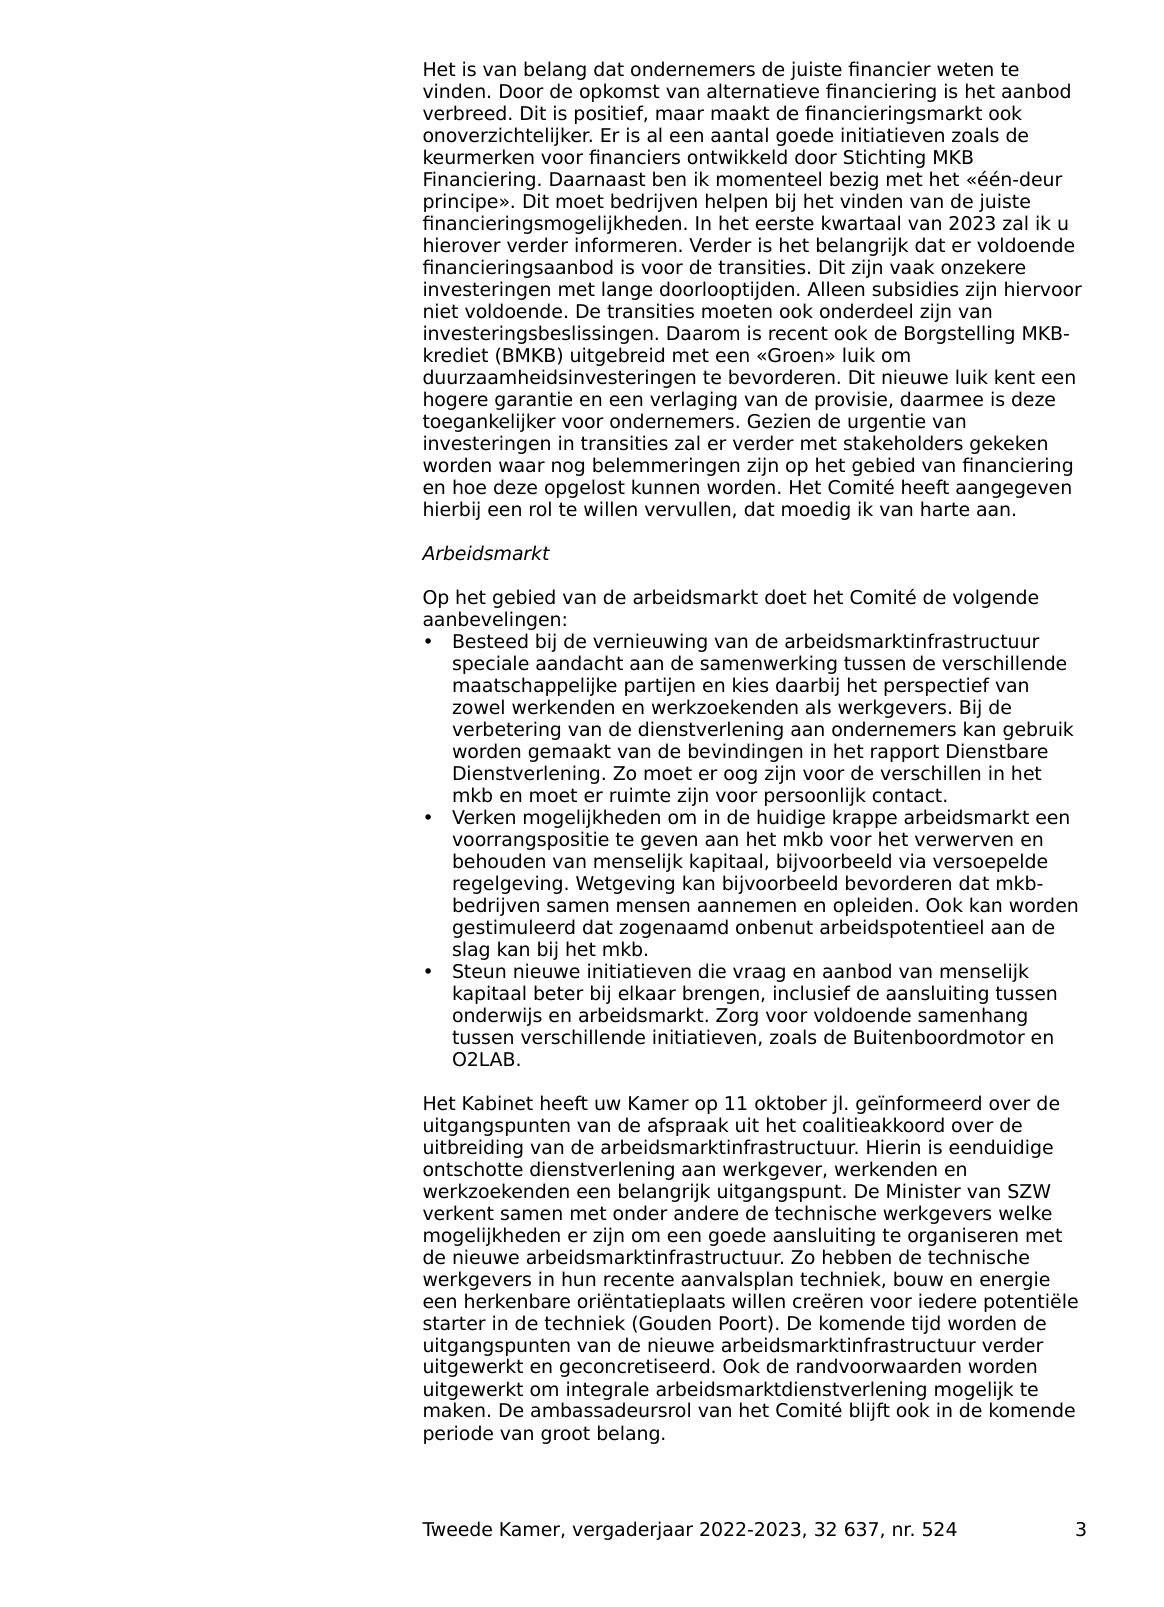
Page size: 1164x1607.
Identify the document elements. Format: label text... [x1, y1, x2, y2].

subtitle Arbeidsmarkt [422, 543, 1087, 565]
text Het Kabinet heeft uw Kamer op 11 oktober jl. geïnformeerd over de uitgangspunten van de afspraak uit het coalitieakkoord over de uitbreiding van de arbeidsmarktinfrastructuur. Hierin is eenduidige ontschotte dienstverlening aan werkgever, werkenden en werkzoekenden een belangrijk uitgangspunt. De Minister van SZW verkent samen met onder andere de technische werkgevers welke mogelijkheden er zijn om een goede aansluiting te organiseren met de nieuwe arbeidsmarktinfrastructuur. Zo hebben de technische werkgevers in hun recente aanvalsplan techniek, bouw en energie een herkenbare oriëntatieplaats willen creëren voor iedere potentiële starter in de techniek (Gouden Poort). De komende tijd worden de uitgangspunten van de nieuwe arbeidsmarktinfrastructuur verder uitgewerkt en geconcretiseerd. Ook de randvoorwaarden worden uitgewerkt om integrale arbeidsmarktdienstverlening mogelijk te maken. De ambassadeursrol van het Comité blijft ook in de komende periode van groot belang. [422, 1093, 1087, 1444]
text • Besteed bij de vernieuwing van de arbeidsmarktinfrastructuur speciale aandacht aan de samenwerking tussen de verschillende maatschappelijke partijen en kies daarbij het perspectief van zowel werkenden en werkzoekenden als werkgevers. Bij de verbetering van de dienstverlening aan ondernemers kan gebruik worden gemaakt van de bevindingen in het rapport Dienstbare Dienstverlening. Zo moet er oog zijn voor de verschillen in het mkb en moet er ruimte zijn voor persoonlijk contact. [422, 631, 1087, 807]
text Het is van belang dat ondernemers de juiste financier weten te vinden. Door de opkomst van alternatieve financiering is het aanbod verbreed. Dit is positief, maar maakt de financieringsmarkt ook onoverzichtelijker. Er is al een aantal goede initiatieven zoals de keurmerken voor financiers ontwikkeld door Stichting MKB Financiering. Daarnaast ben ik momenteel bezig met het «één-deur principe». Dit moet bedrijven helpen bij het vinden van de juiste financieringsmogelijkheden. In het eerste kwartaal van 2023 zal ik u hierover verder informeren. Verder is het belangrijk dat er voldoende financieringsaanbod is voor de transities. Dit zijn vaak onzekere investeringen met lange doorlooptijden. Alleen subsidies zijn hiervoor niet voldoende. De transities moeten ook onderdeel zijn van investeringsbeslissingen. Daarom is recent ook de Borgstelling MKB-krediet (BMKB) uitgebreid met een «Groen» luik om duurzaamheidsinvesteringen te bevorderen. Dit nieuwe luik kent een hogere garantie en een verlaging van de provisie, daarmee is deze toegankelijker voor ondernemers. Gezien de urgentie van investeringen in transities zal er verder met stakeholders gekeken worden waar nog belemmeringen zijn op het gebied van financiering en hoe deze opgelost kunnen worden. Het Comité heeft aangegeven hierbij een rol te willen vervullen, dat moedig ik van harte aan. [422, 59, 1087, 521]
text • Steun nieuwe initiatieven die vraag en aanbod van menselijk kapitaal beter bij elkaar brengen, inclusief de aansluiting tussen onderwijs en arbeidsmarkt. Zorg voor voldoende samenhang tussen verschillende initiatieven, zoals de Buitenboordmotor en O2LAB. [422, 961, 1087, 1071]
text • Verken mogelijkheden om in de huidige krappe arbeidsmarkt een voorrangspositie te geven aan het mkb voor het verwerven en behouden van menselijk kapitaal, bijvoorbeeld via versoepelde regelgeving. Wetgeving kan bijvoorbeeld bevorderen dat mkb-bedrijven samen mensen aannemen en opleiden. Ook kan worden gestimuleerd dat zogenaamd onbenut arbeidspotentieel aan de slag kan bij het mkb. [422, 807, 1087, 961]
text Op het gebied van de arbeidsmarkt doet het Comité de volgende aanbevelingen: [422, 587, 1087, 631]
